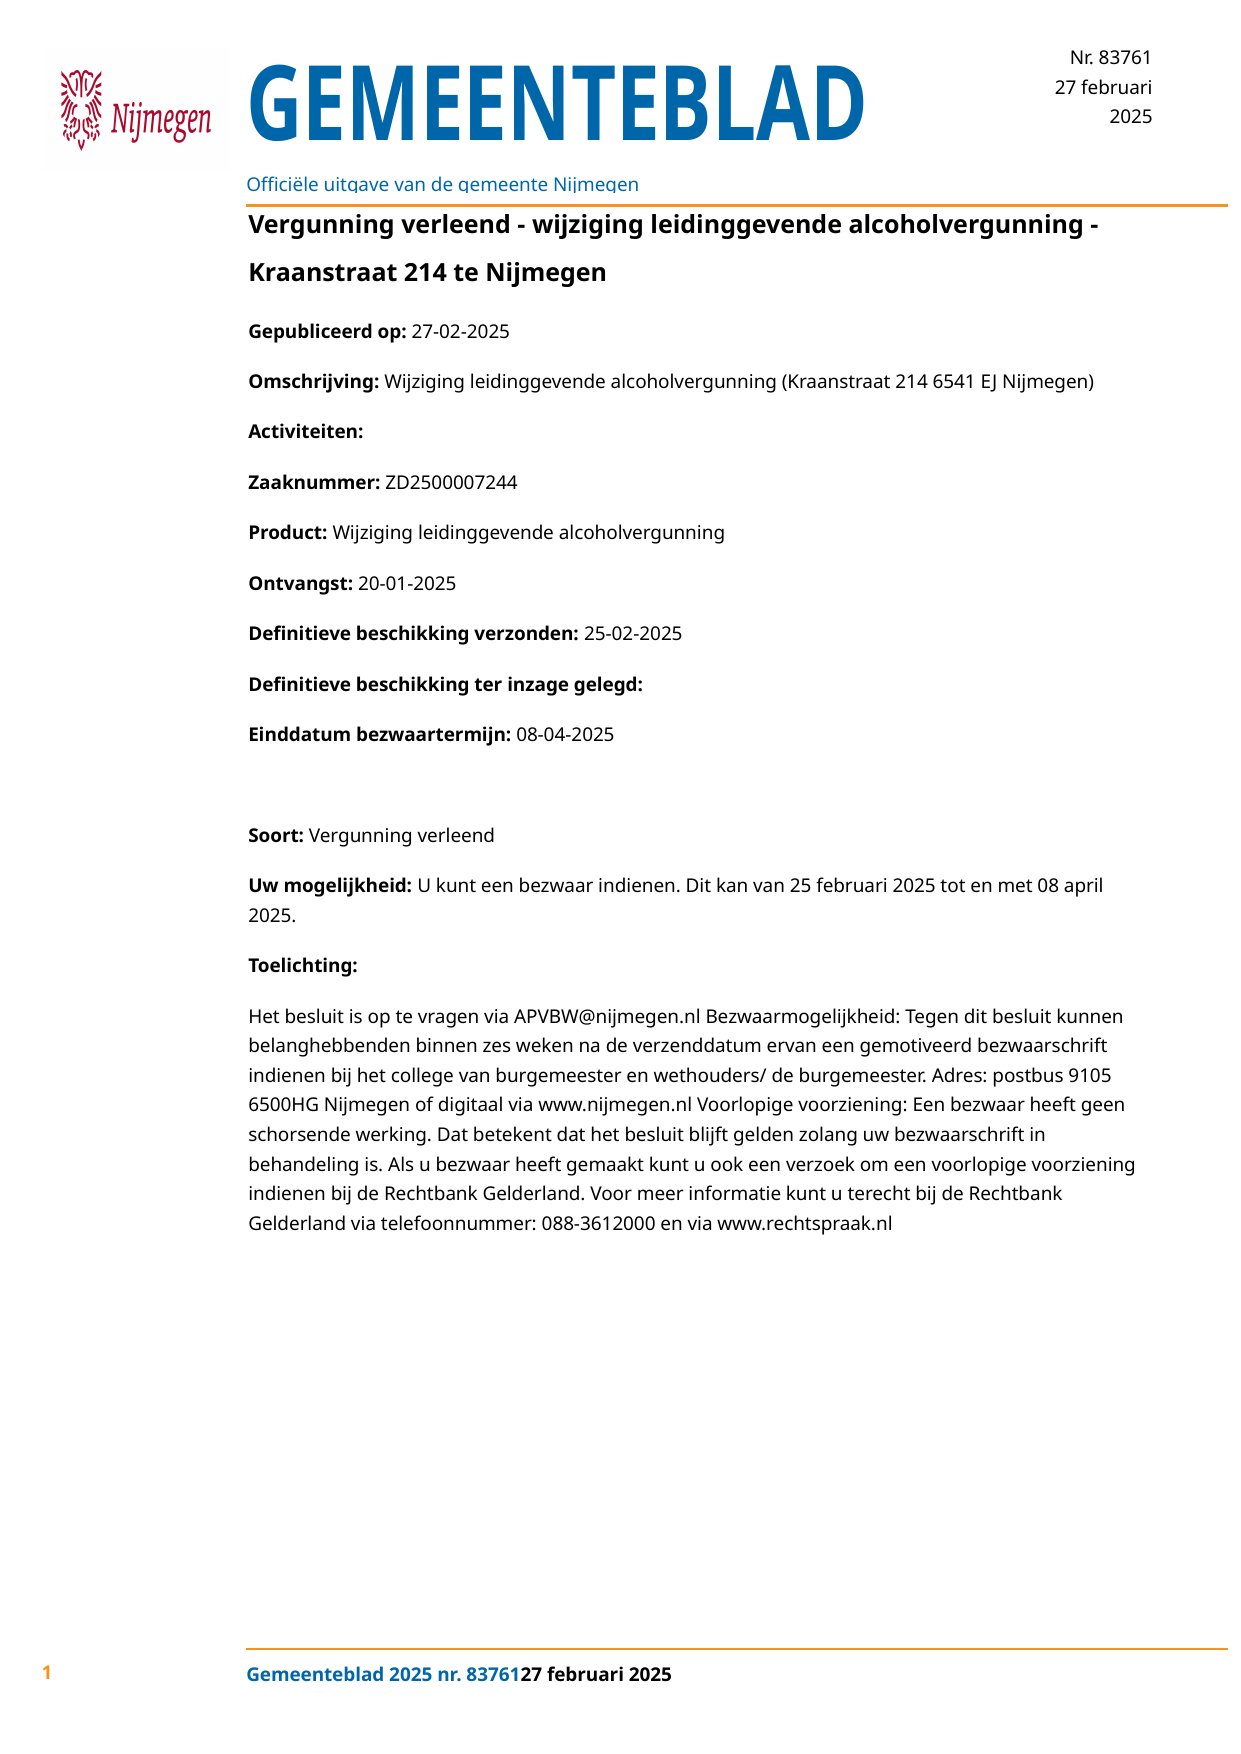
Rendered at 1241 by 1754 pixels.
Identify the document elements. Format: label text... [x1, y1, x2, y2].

text Einddatum bezwaartermijn: 08-04-2025 [248, 721, 1152, 747]
text Omschrijving: Wijziging leidinggevende alcoholvergunning (Kraanstraat 214 6541 EJ Nijmegen) [248, 368, 1152, 394]
text Ontvangst: 20-01-2025 [248, 570, 1152, 596]
text Vergunning verleend - wijziging leidinggevende alcoholvergunning - Kraanstraat 214 te Nijmegen [248, 207, 1152, 288]
text Soort: Vergunning verleend [248, 822, 1152, 848]
text Definitieve beschikking ter inzage gelegd: [248, 671, 1152, 697]
text Activiteiten: [248, 419, 1152, 444]
text Definitieve beschikking verzonden: 25-02-2025 [248, 620, 1152, 646]
text Toelichting: [248, 952, 1152, 978]
text Zaaknummer: ZD2500007244 [248, 469, 1152, 495]
text Gepubliceerd op: 27-02-2025 [248, 318, 1152, 344]
text Uw mogelijkheid: U kunt een bezwaar indienen. Dit kan van 25 februari 2025 tot en met 08 april 2025. [248, 872, 1152, 928]
text Product: Wijziging leidinggevende alcoholvergunning [248, 519, 1152, 545]
text Het besluit is op te vragen via APVBW@nijmegen.nl Bezwaarmogelijkheid: Tegen dit besluit kunnen belanghebbenden binnen zes weken na de verzenddatum ervan een gemotiveerd bezwaarschrift indienen bij het college van burgemeester en wethouders/ de burgemeester. Adres: postbus 9105 6500HG Nijmegen of digitaal via www.nijmegen.nl Voorlopige voorziening: Een bezwaar heeft geen schorsende werking. Dat betekent dat het besluit blijft gelden zolang uw bezwaarschrift in behandeling is. Als u bezwaar heeft gemaakt kunt u ook een verzoek om een voorlopige voorziening indienen bij de Rechtbank Gelderland. Voor meer informatie kunt u terecht bij de Rechtbank Gelderland via telefoonnummer: 088-3612000 en via www.rechtspraak.nl [248, 1003, 1152, 1236]
picture [41, 47, 231, 172]
